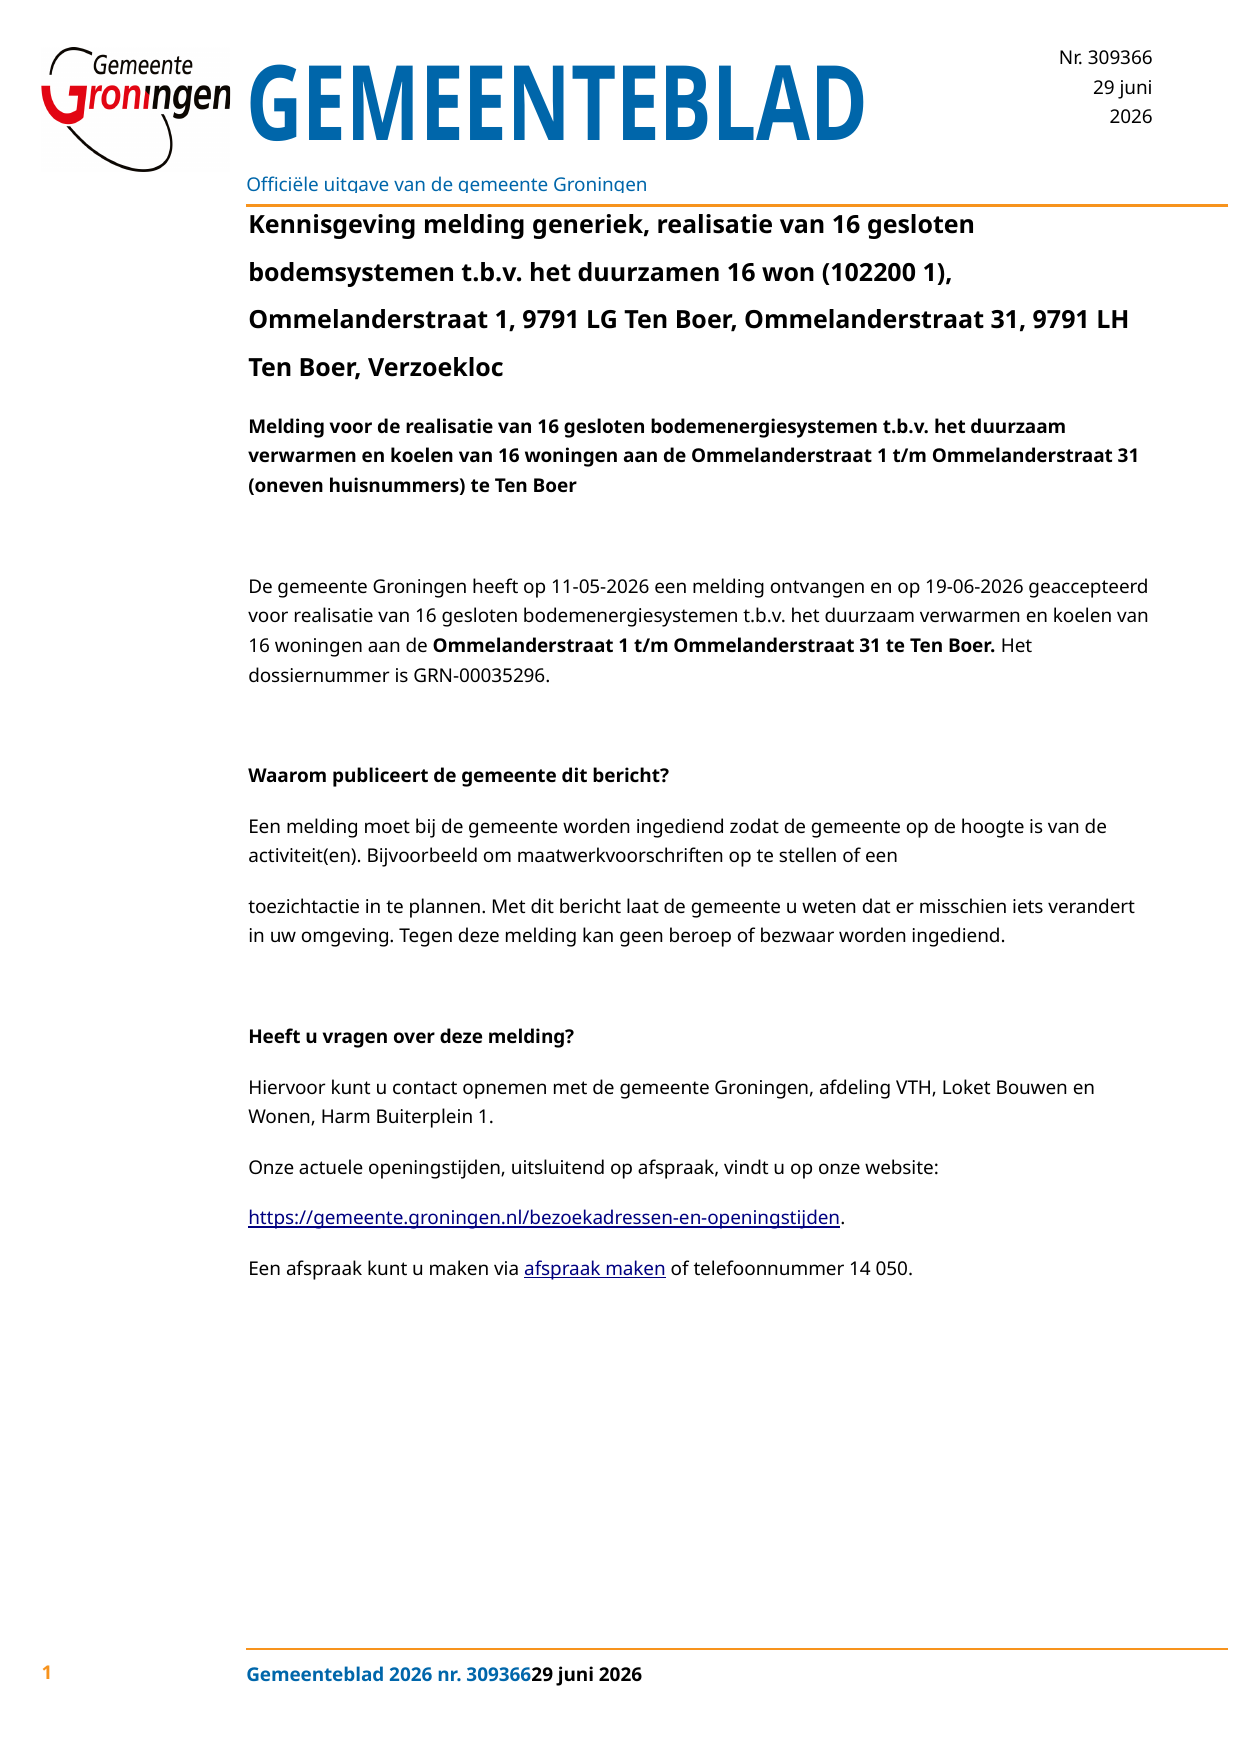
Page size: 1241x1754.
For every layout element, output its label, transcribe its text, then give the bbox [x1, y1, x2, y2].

text Melding voor de realisatie van 16 gesloten bodemenergiesystemen t.b.v. het duurzaam verwarmen en koelen van 16 woningen aan de Ommelanderstraat 1 t/m Ommelanderstraat 31 (oneven huisnummers) te Ten Boer [248, 413, 1152, 498]
text Waarom publiceert de gemeente dit bericht? [248, 763, 1152, 788]
text Een afspraak kunt u maken via afspraak maken of telefoonnummer 14 050. [248, 1255, 1152, 1281]
text toezichtactie in te plannen. Met dit bericht laat de gemeente u weten dat er misschien iets verandert in uw omgeving. Tegen deze melding kan geen beroep of bezwaar worden ingediend. [248, 893, 1152, 948]
text Onze actuele openingstijden, uitsluitend op afspraak, vindt u op onze website: [248, 1154, 1152, 1180]
text Hiervoor kunt u contact opnemen met de gemeente Groningen, afdeling VTH, Loket Bouwen en Wonen, Harm Buiterplein 1. [248, 1074, 1152, 1129]
text Heeft u vragen over deze melding? [248, 1023, 1152, 1049]
text De gemeente Groningen heeft op 11-05-2026 een melding ontvangen en op 19-06-2026 geaccepteerd voor realisatie van 16 gesloten bodemenergiesystemen t.b.v. het duurzaam verwarmen en koelen van 16 woningen aan de Ommelanderstraat 1 t/m Ommelanderstraat 31 te Ten Boer. Het dossiernummer is GRN-00035296. [248, 573, 1152, 688]
picture [41, 47, 231, 172]
text Een melding moet bij de gemeente worden ingediend zodat de gemeente op de hoogte is van de activiteit(en). Bijvoorbeeld om maatwerkvoorschriften op te stellen of een [248, 813, 1152, 868]
text https://gemeente.groningen.nl/bezoekadressen-en-openingstijden. [248, 1204, 1152, 1230]
text Kennisgeving melding generiek, realisatie van 16 gesloten bodemsystemen t.b.v. het duurzamen 16 won (102200 1), Ommelanderstraat 1, 9791 LG Ten Boer, Ommelanderstraat 31, 9791 LH Ten Boer, Verzoekloc [248, 207, 1152, 384]
